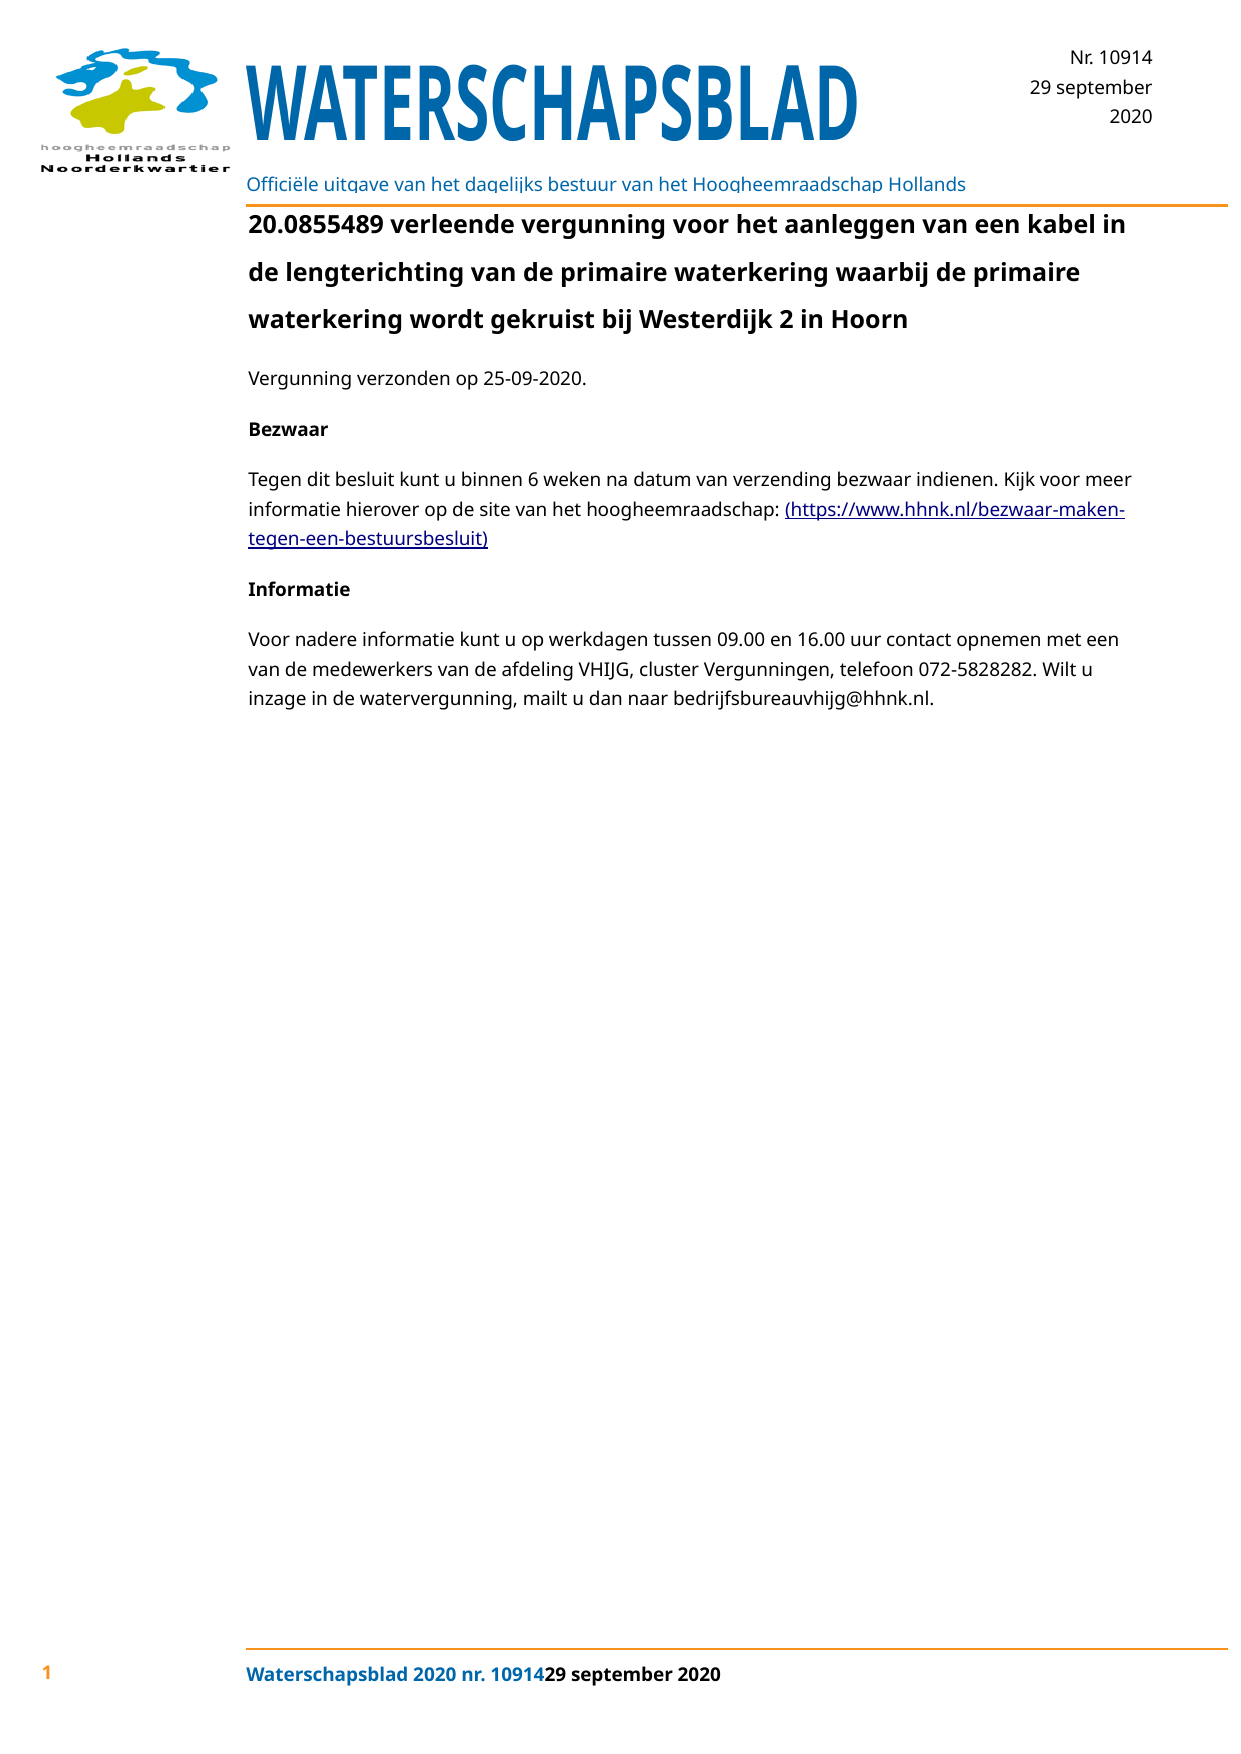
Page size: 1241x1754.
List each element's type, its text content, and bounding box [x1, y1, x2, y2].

text 20.0855489 verleende vergunning voor het aanleggen van een kabel in de lengterichting van de primaire waterkering waarbij de primaire waterkering wordt gekruist bij Westerdijk 2 in Hoorn [248, 207, 1152, 336]
text Tegen dit besluit kunt u binnen 6 weken na datum van verzending bezwaar indienen. Kijk voor meer informatie hierover op de site van het hoogheemraadschap: (https://www.hhnk.nl/bezwaar-maken-tegen-een-bestuursbesluit) [248, 466, 1152, 551]
picture [41, 47, 231, 172]
text Vergunning verzonden op 25-09-2020. [248, 366, 1152, 391]
text Voor nadere informatie kunt u op werkdagen tussen 09.00 en 16.00 uur contact opnemen met een van de medewerkers van de afdeling VHIJG, cluster Vergunningen, telefoon 072-5828282. Wilt u inzage in de watervergunning, mailt u dan naar bedrijfsbureauvhijg@hhnk.nl. [248, 626, 1152, 711]
text Informatie [248, 576, 1152, 602]
text Bezwaar [248, 416, 1152, 442]
